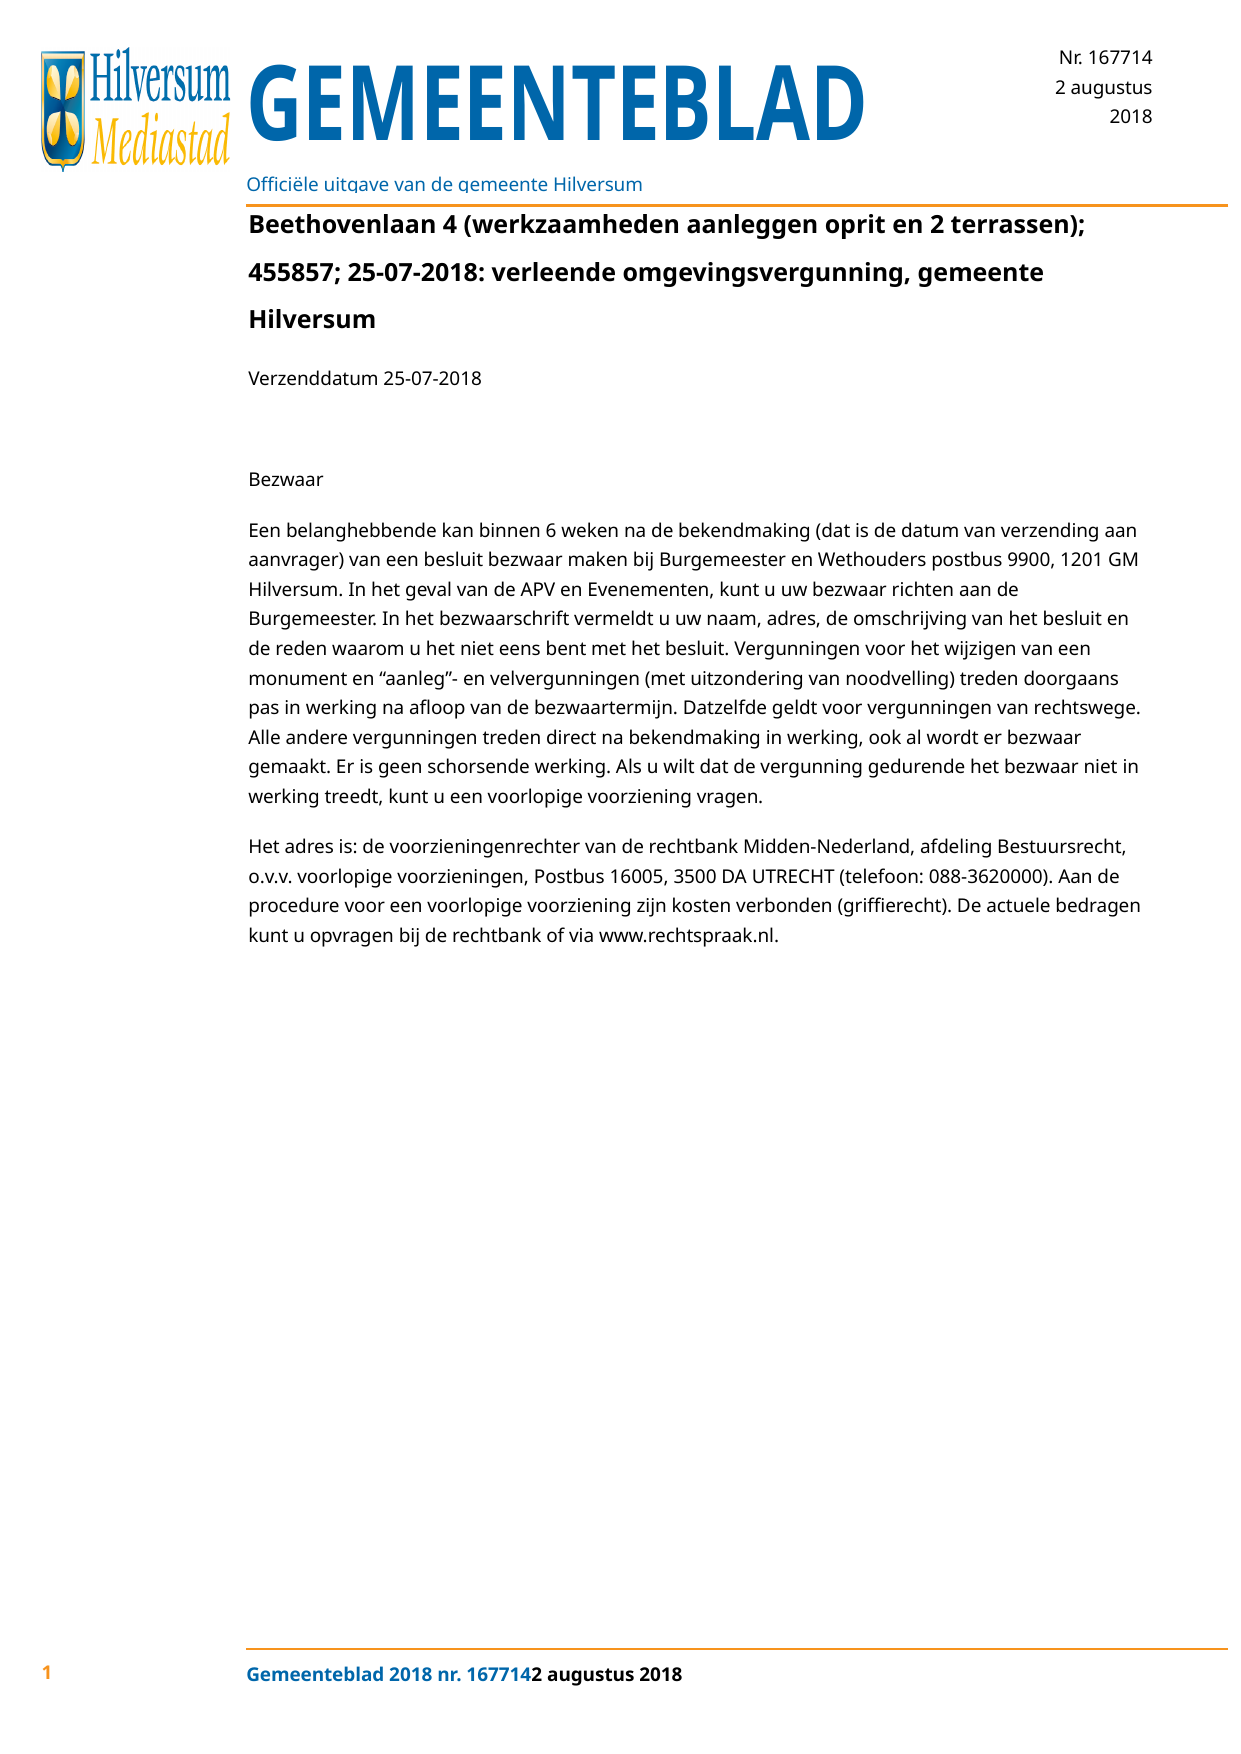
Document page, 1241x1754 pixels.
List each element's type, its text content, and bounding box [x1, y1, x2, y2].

text Beethovenlaan 4 (werkzaamheden aanleggen oprit en 2 terrassen); 455857; 25-07-2018: verleende omgevingsvergunning, gemeente Hilversum [248, 207, 1152, 336]
text Een belanghebbende kan binnen 6 weken na de bekendmaking (dat is de datum van verzending aan aanvrager) van een besluit bezwaar maken bij Burgemeester en Wethouders postbus 9900, 1201 GM Hilversum. In het geval van de APV en Evenementen, kunt u uw bezwaar richten aan de Burgemeester. In het bezwaarschrift vermeldt u uw naam, adres, de omschrijving van het besluit en de reden waarom u het niet eens bent met het besluit. Vergunningen voor het wijzigen van een monument en “aanleg”- en velvergunningen (met uitzondering van noodvelling) treden doorgaans pas in werking na afloop van de bezwaartermijn. Datzelfde geldt voor vergunningen van rechtswege. Alle andere vergunningen treden direct na bekendmaking in werking, ook al wordt er bezwaar gemaakt. Er is geen schorsende werking. Als u wilt dat de vergunning gedurende het bezwaar niet in werking treedt, kunt u een voorlopige voorziening vragen. [248, 517, 1152, 809]
text Verzenddatum 25-07-2018 [248, 366, 1152, 391]
text Het adres is: de voorzieningenrechter van de rechtbank Midden-Nederland, afdeling Bestuursrecht, o.v.v. voorlopige voorzieningen, Postbus 16005, 3500 DA UTRECHT (telefoon: 088-3620000). Aan de procedure voor een voorlopige voorziening zijn kosten verbonden (griffierecht). De actuele bedragen kunt u opvragen bij de rechtbank of via www.rechtspraak.nl. [248, 833, 1152, 948]
picture [41, 47, 231, 172]
text Bezwaar [248, 466, 1152, 492]
